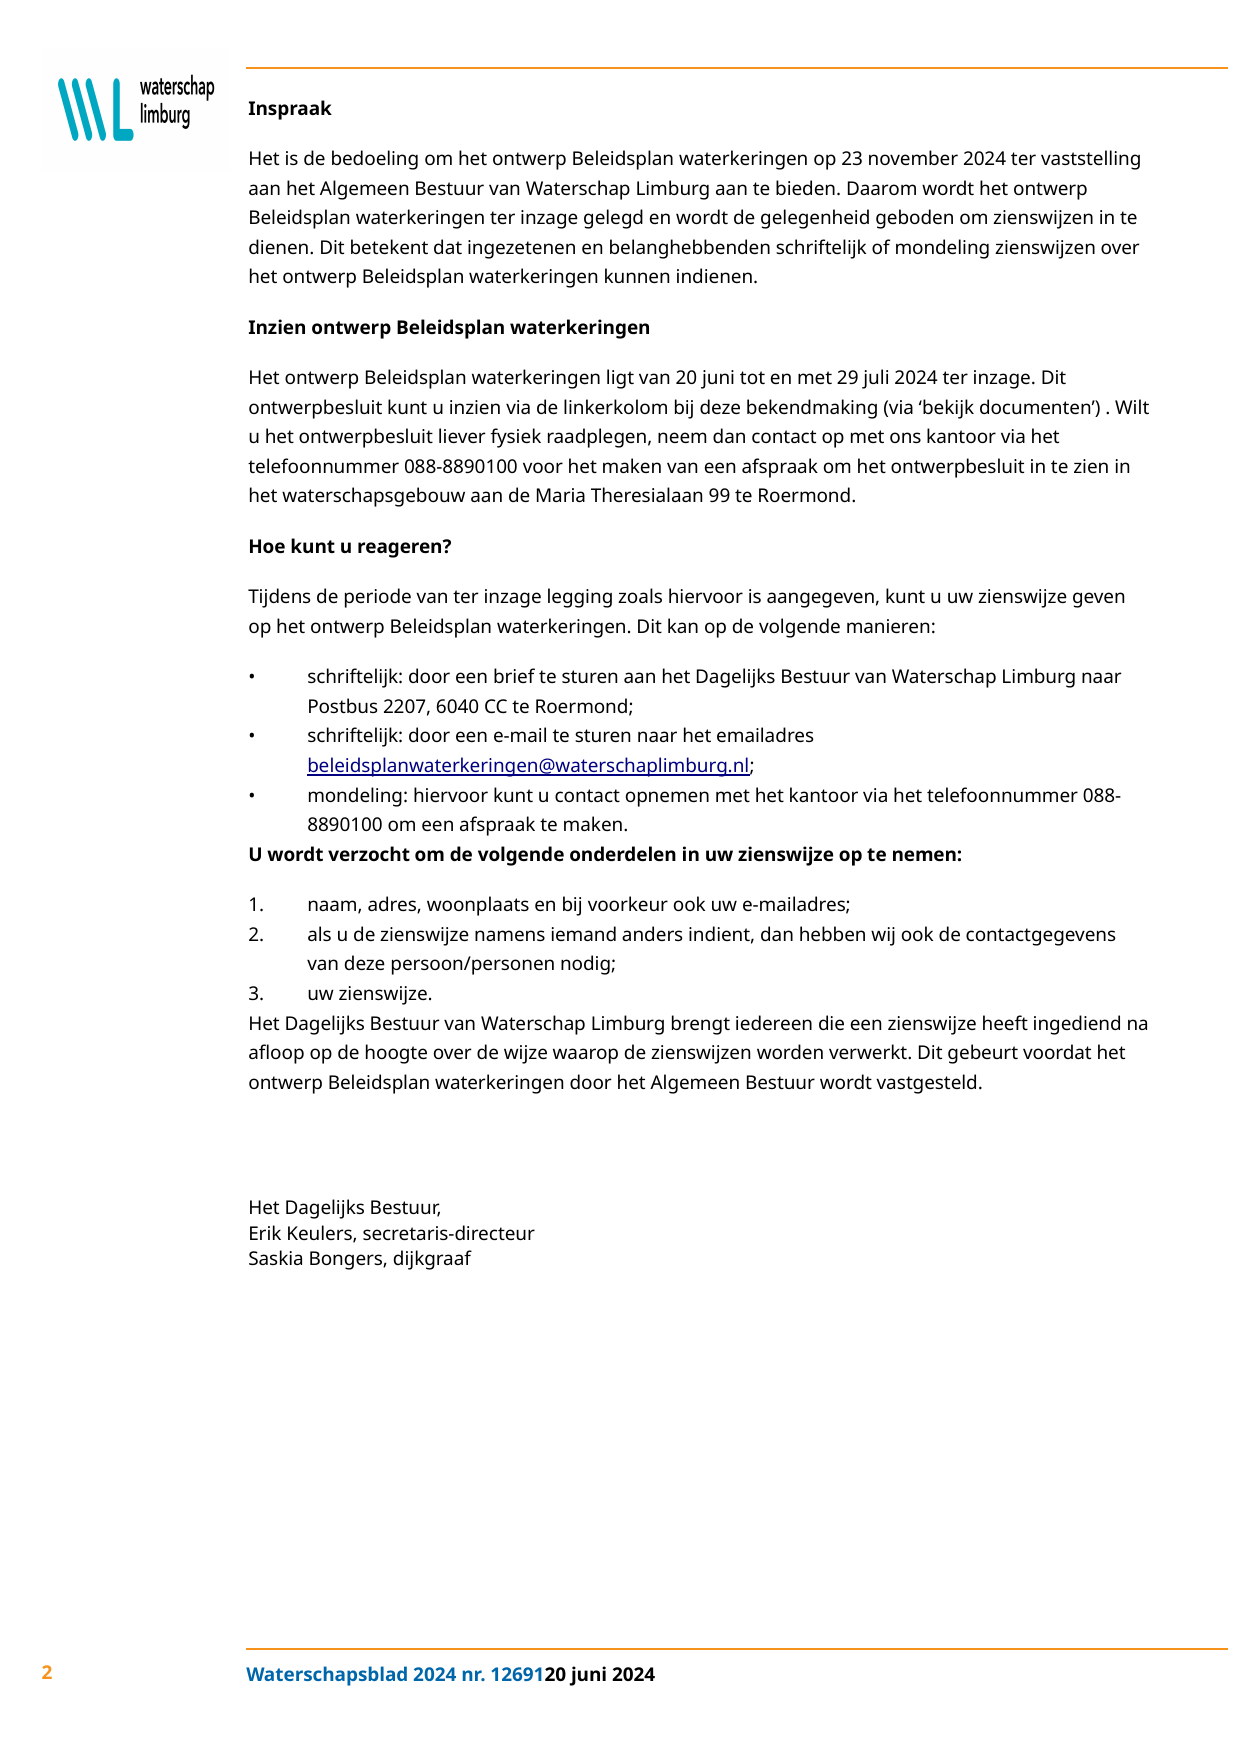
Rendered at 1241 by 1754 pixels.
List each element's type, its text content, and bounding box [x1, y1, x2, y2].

list schriftelijk: door een e-mail te sturen naar het emailadres beleidsplanwaterkeringen@waterschaplimburg.nl; [248, 723, 1152, 778]
list als u de zienswijze namens iemand anders indient, dan hebben wij ook de contactgegevens van deze persoon/personen nodig; [248, 921, 1152, 976]
list mondeling: hiervoor kunt u contact opnemen met het kantoor via het telefoonnummer 088-8890100 om een afspraak te maken. [248, 782, 1152, 837]
text Hoe kunt u reageren? [248, 533, 1152, 559]
list uw zienswijze. [248, 980, 1152, 1006]
text Erik Keulers, secretaris-directeur [248, 1220, 1152, 1245]
text Het Dagelijks Bestuur van Waterschap Limburg brengt iedereen die een zienswijze heeft ingediend na afloop op de hoogte over de wijze waarop de zienswijzen worden verwerkt. Dit gebeurt voordat het ontwerp Beleidsplan waterkeringen door het Algemeen Bestuur wordt vastgesteld. [248, 1010, 1152, 1095]
list naam, adres, woonplaats en bij voorkeur ook uw e-mailadres; [248, 891, 1152, 917]
text Het is de bedoeling om het ontwerp Beleidsplan waterkeringen op 23 november 2024 ter vaststelling aan het Algemeen Bestuur van Waterschap Limburg aan te bieden. Daarom wordt het ontwerp Beleidsplan waterkeringen ter inzage gelegd en wordt de gelegenheid geboden om zienswijzen in te dienen. Dit betekent dat ingezetenen en belanghebbenden schriftelijk of mondeling zienswijzen over het ontwerp Beleidsplan waterkeringen kunnen indienen. [248, 145, 1152, 289]
text U wordt verzocht om de volgende onderdelen in uw zienswijze op te nemen: [248, 841, 1152, 867]
text Tijdens de periode van ter inzage legging zoals hiervoor is aangegeven, kunt u uw zienswijze geven op het ontwerp Beleidsplan waterkeringen. Dit kan op de volgende manieren: [248, 583, 1152, 639]
picture [41, 47, 231, 172]
text Het Dagelijks Bestuur, [248, 1194, 1152, 1220]
text Inzien ontwerp Beleidsplan waterkeringen [248, 314, 1152, 340]
text Inspraak [248, 95, 1152, 121]
list schriftelijk: door een brief te sturen aan het Dagelijks Bestuur van Waterschap Limburg naar Postbus 2207, 6040 CC te Roermond; [248, 663, 1152, 719]
text Het ontwerp Beleidsplan waterkeringen ligt van 20 juni tot en met 29 juli 2024 ter inzage. Dit ontwerpbesluit kunt u inzien via de linkerkolom bij deze bekendmaking (via ‘bekijk documenten’) . Wilt u het ontwerpbesluit liever fysiek raadplegen, neem dan contact op met ons kantoor via het telefoonnummer 088-8890100 voor het maken van een afspraak om het ontwerpbesluit in te zien in het waterschapsgebouw aan de Maria Theresialaan 99 te Roermond. [248, 364, 1152, 508]
text Saskia Bongers, dijkgraaf [248, 1245, 1152, 1271]
